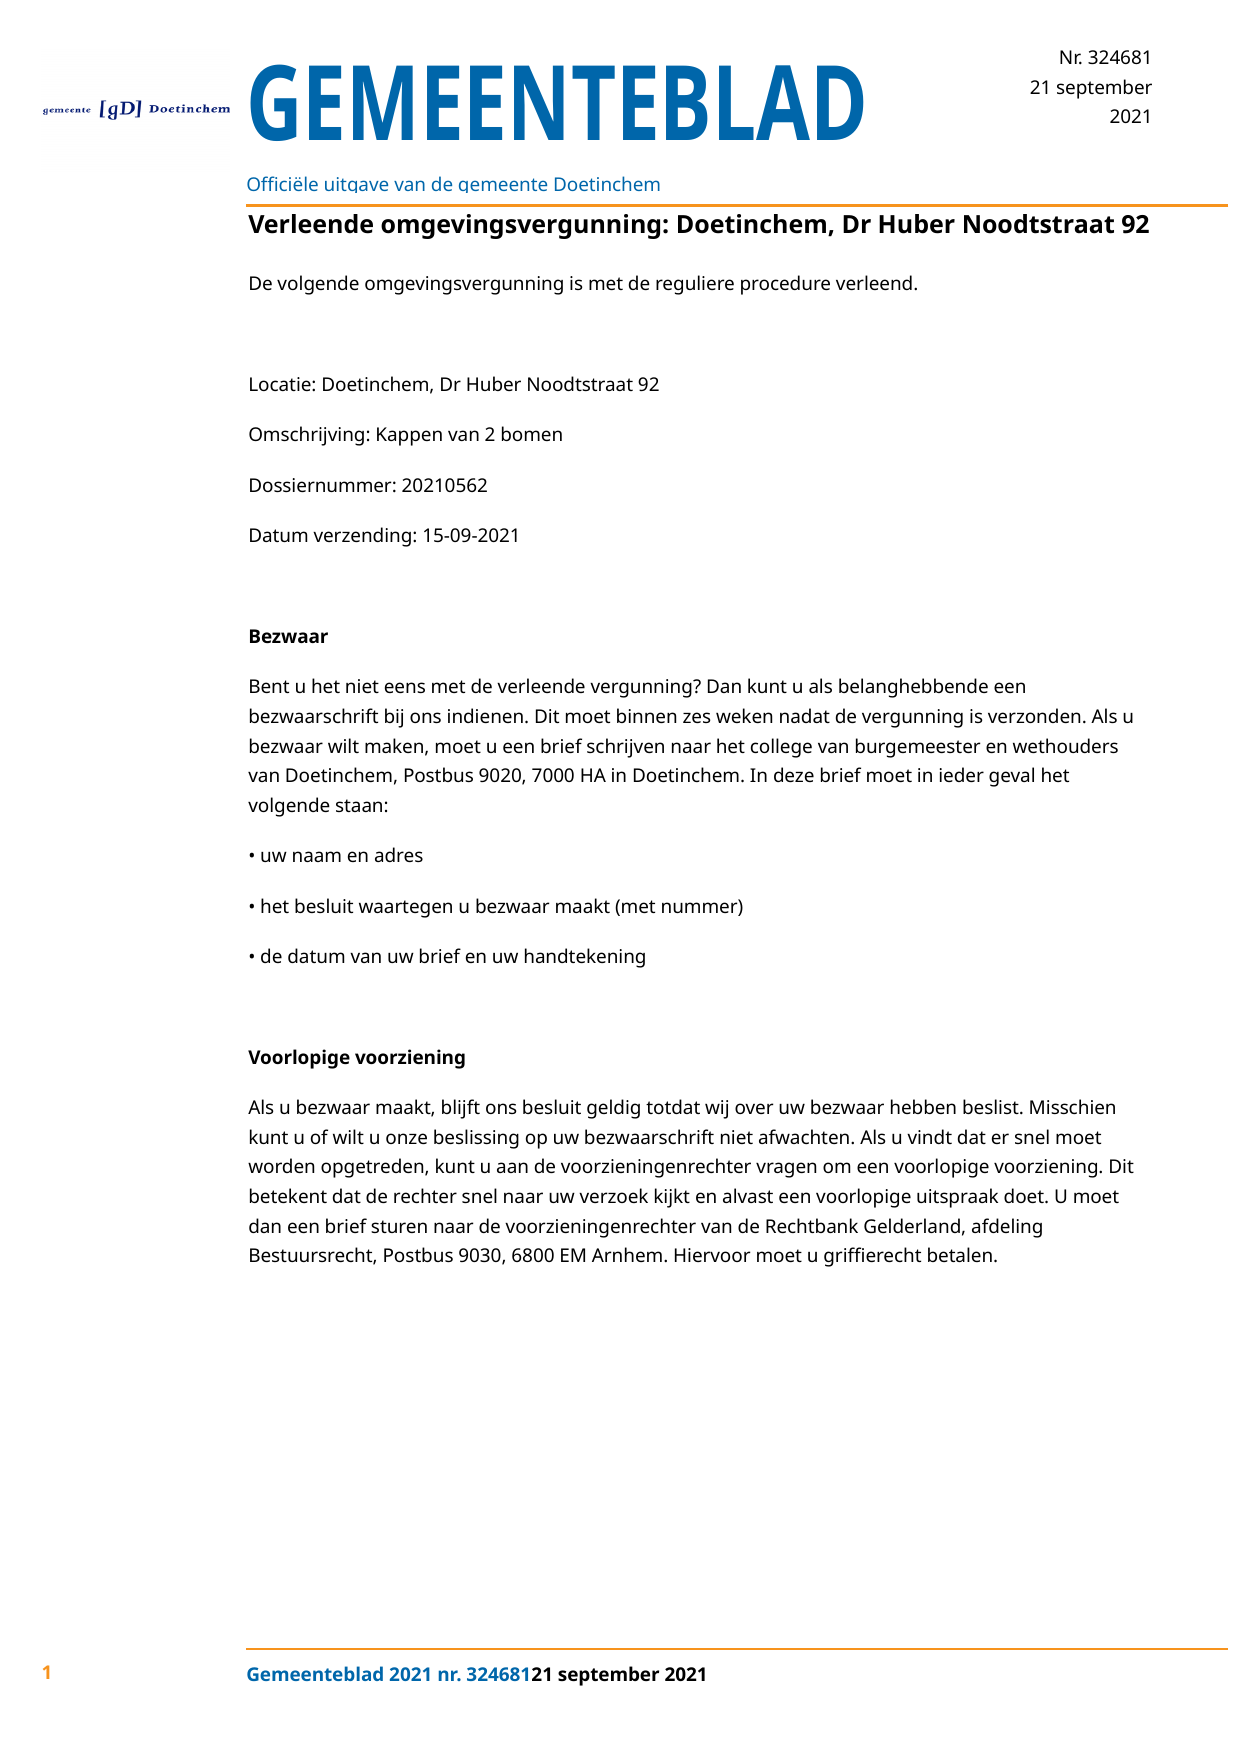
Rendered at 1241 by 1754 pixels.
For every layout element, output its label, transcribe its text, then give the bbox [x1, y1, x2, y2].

text • uw naam en adres [248, 842, 1152, 868]
text Verleende omgevingsvergunning: Doetinchem, Dr Huber Noodtstraat 92 [248, 207, 1152, 241]
text • het besluit waartegen u bezwaar maakt (met nummer) [248, 893, 1152, 918]
text • de datum van uw brief en uw handtekening [248, 943, 1152, 969]
text Dossiernummer: 20210562 [248, 472, 1152, 498]
text Locatie: Doetinchem, Dr Huber Noodtstraat 92 [248, 371, 1152, 397]
text Datum verzending: 15-09-2021 [248, 522, 1152, 548]
picture [41, 47, 231, 172]
text Voorlopige voorziening [248, 1044, 1152, 1070]
text Bezwaar [248, 623, 1152, 649]
text Omschrijving: Kappen van 2 bomen [248, 422, 1152, 447]
text De volgende omgevingsvergunning is met de reguliere procedure verleend. [248, 270, 1152, 296]
text Bent u het niet eens met de verleende vergunning? Dan kunt u als belanghebbende een bezwaarschrift bij ons indienen. Dit moet binnen zes weken nadat de vergunning is verzonden. Als u bezwaar wilt maken, moet u een brief schrijven naar het college van burgemeester en wethouders van Doetinchem, Postbus 9020, 7000 HA in Doetinchem. In deze brief moet in ieder geval het volgende staan: [248, 674, 1152, 818]
text Als u bezwaar maakt, blijft ons besluit geldig totdat wij over uw bezwaar hebben beslist. Misschien kunt u of wilt u onze beslissing op uw bezwaarschrift niet afwachten. Als u vindt dat er snel moet worden opgetreden, kunt u aan de voorzieningenrechter vragen om een voorlopige voorziening. Dit betekent dat de rechter snel naar uw verzoek kijkt en alvast een voorlopige uitspraak doet. U moet dan een brief sturen naar de voorzieningenrechter van de Rechtbank Gelderland, afdeling Bestuursrecht, Postbus 9030, 6800 EM Arnhem. Hiervoor moet u griffierecht betalen. [248, 1094, 1152, 1268]
